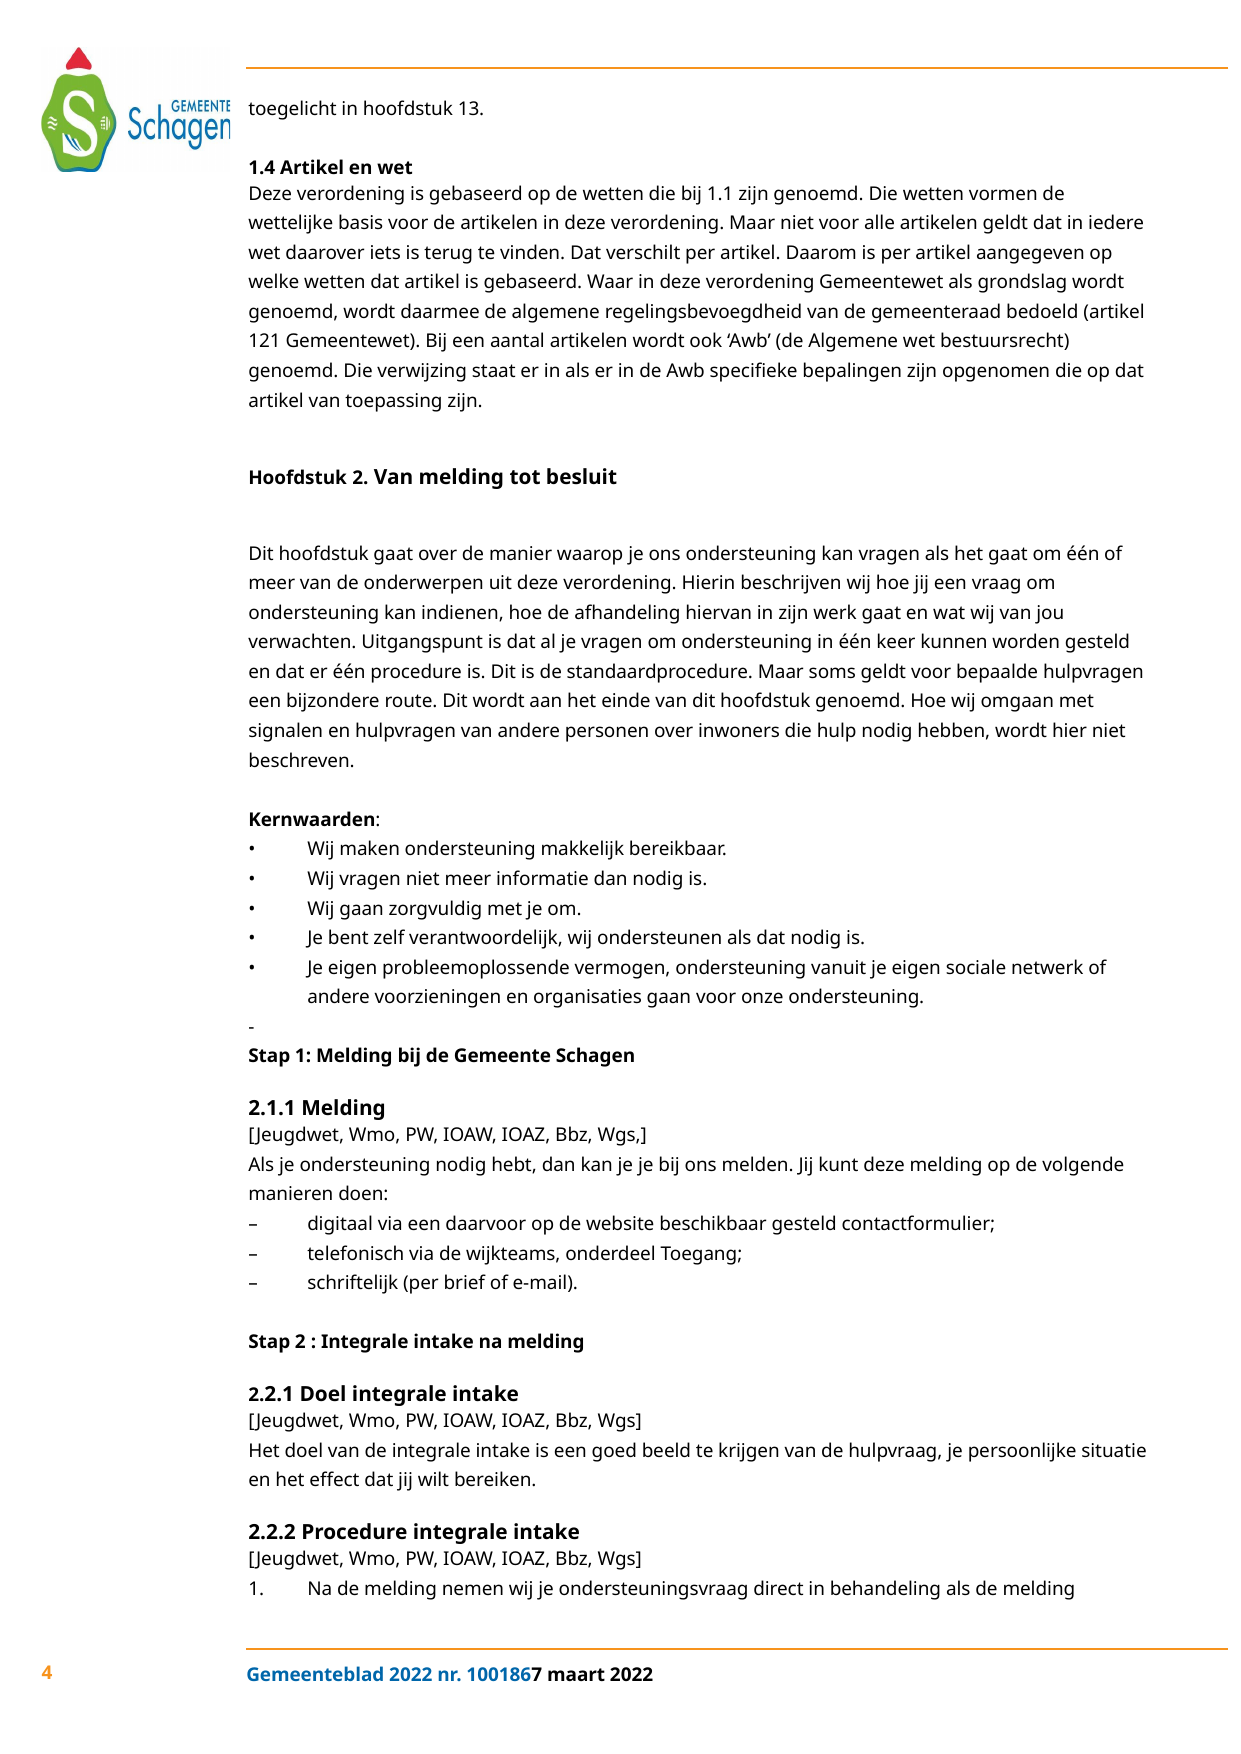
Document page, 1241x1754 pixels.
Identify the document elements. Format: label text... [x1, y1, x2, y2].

list Wij vragen niet meer informatie dan nodig is. [248, 865, 1152, 891]
text Kernwaarden: [248, 806, 1152, 832]
text [Jeugdwet, Wmo, PW, IOAW, IOAZ, Bbz, Wgs,] [248, 1121, 1152, 1147]
text toegelicht in hoofdstuk 13. [248, 95, 1152, 121]
text Hoofdstuk 2. Van melding tot besluit [248, 462, 1152, 490]
text Het doel van de integrale intake is een goed beeld te krijgen van de hulpvraag, je persoonlijke situatie en het effect dat jij wilt bereiken. [248, 1437, 1152, 1492]
text 2.1.1 Melding [248, 1093, 1152, 1121]
text [Jeugdwet, Wmo, PW, IOAW, IOAZ, Bbz, Wgs] [248, 1407, 1152, 1433]
text 2.2.2 Procedure integrale intake [248, 1517, 1152, 1545]
list telefonisch via de wijkteams, onderdeel Toegang; [248, 1240, 1152, 1266]
list schriftelijk (per brief of e-mail). [248, 1269, 1152, 1295]
text Dit hoofdstuk gaat over de manier waarop je ons ondersteuning kan vragen als het gaat om één of meer van de onderwerpen uit deze verordening. Hierin beschrijven wij hoe jij een vraag om ondersteuning kan indienen, hoe de afhandeling hiervan in zijn werk gaat en wat wij van jou verwachten. Uitgangspunt is dat al je vragen om ondersteuning in één keer kunnen worden gesteld en dat er één procedure is. Dit is de standaardprocedure. Maar soms geldt voor bepaalde hulpvragen een bijzondere route. Dit wordt aan het einde van dit hoofdstuk genoemd. Hoe wij omgaan met signalen en hulpvragen van andere personen over inwoners die hulp nodig hebben, wordt hier niet beschreven. [248, 540, 1152, 772]
text Deze verordening is gebaseerd op de wetten die bij 1.1 zijn genoemd. Die wetten vormen de wettelijke basis voor de artikelen in deze verordening. Maar niet voor alle artikelen geldt dat in iedere wet daarover iets is terug te vinden. Dat verschilt per artikel. Daarom is per artikel aangegeven op welke wetten dat artikel is gebaseerd. Waar in deze verordening Gemeentewet als grondslag wordt genoemd, wordt daarmee de algemene regelingsbevoegdheid van de gemeenteraad bedoeld (artikel 121 Gemeentewet). Bij een aantal artikelen wordt ook ‘Awb’ (de Algemene wet bestuursrecht) genoemd. Die verwijzing staat er in als er in de Awb specifieke bepalingen zijn opgenomen die op dat artikel van toepassing zijn. [248, 180, 1152, 412]
text 1.4 Artikel en wet [248, 154, 1152, 180]
text Stap 1: Melding bij de Gemeente Schagen [248, 1043, 1152, 1068]
text 2.2.1 Doel integrale intake [248, 1379, 1152, 1407]
text Als je ondersteuning nodig hebt, dan kan je je bij ons melden. Jij kunt deze melding op de volgende manieren doen: [248, 1151, 1152, 1206]
text [Jeugdwet, Wmo, PW, IOAW, IOAZ, Bbz, Wgs] [248, 1545, 1152, 1571]
picture [41, 47, 231, 172]
list Je bent zelf verantwoordelijk, wij ondersteunen als dat nodig is. [248, 924, 1152, 950]
list digitaal via een daarvoor op de website beschikbaar gesteld contactformulier; [248, 1210, 1152, 1236]
list Na de melding nemen wij je ondersteuningsvraag direct in behandeling als de melding [248, 1575, 1152, 1601]
list Je eigen probleemoplossende vermogen, ondersteuning vanuit je eigen sociale netwerk of andere voorzieningen en organisaties gaan voor onze ondersteuning. [248, 954, 1152, 1009]
list Wij maken ondersteuning makkelijk bereikbaar. [248, 836, 1152, 861]
list Wij gaan zorgvuldig met je om. [248, 895, 1152, 920]
text Stap 2 : Integrale intake na melding [248, 1328, 1152, 1354]
text - [248, 1013, 1152, 1039]
